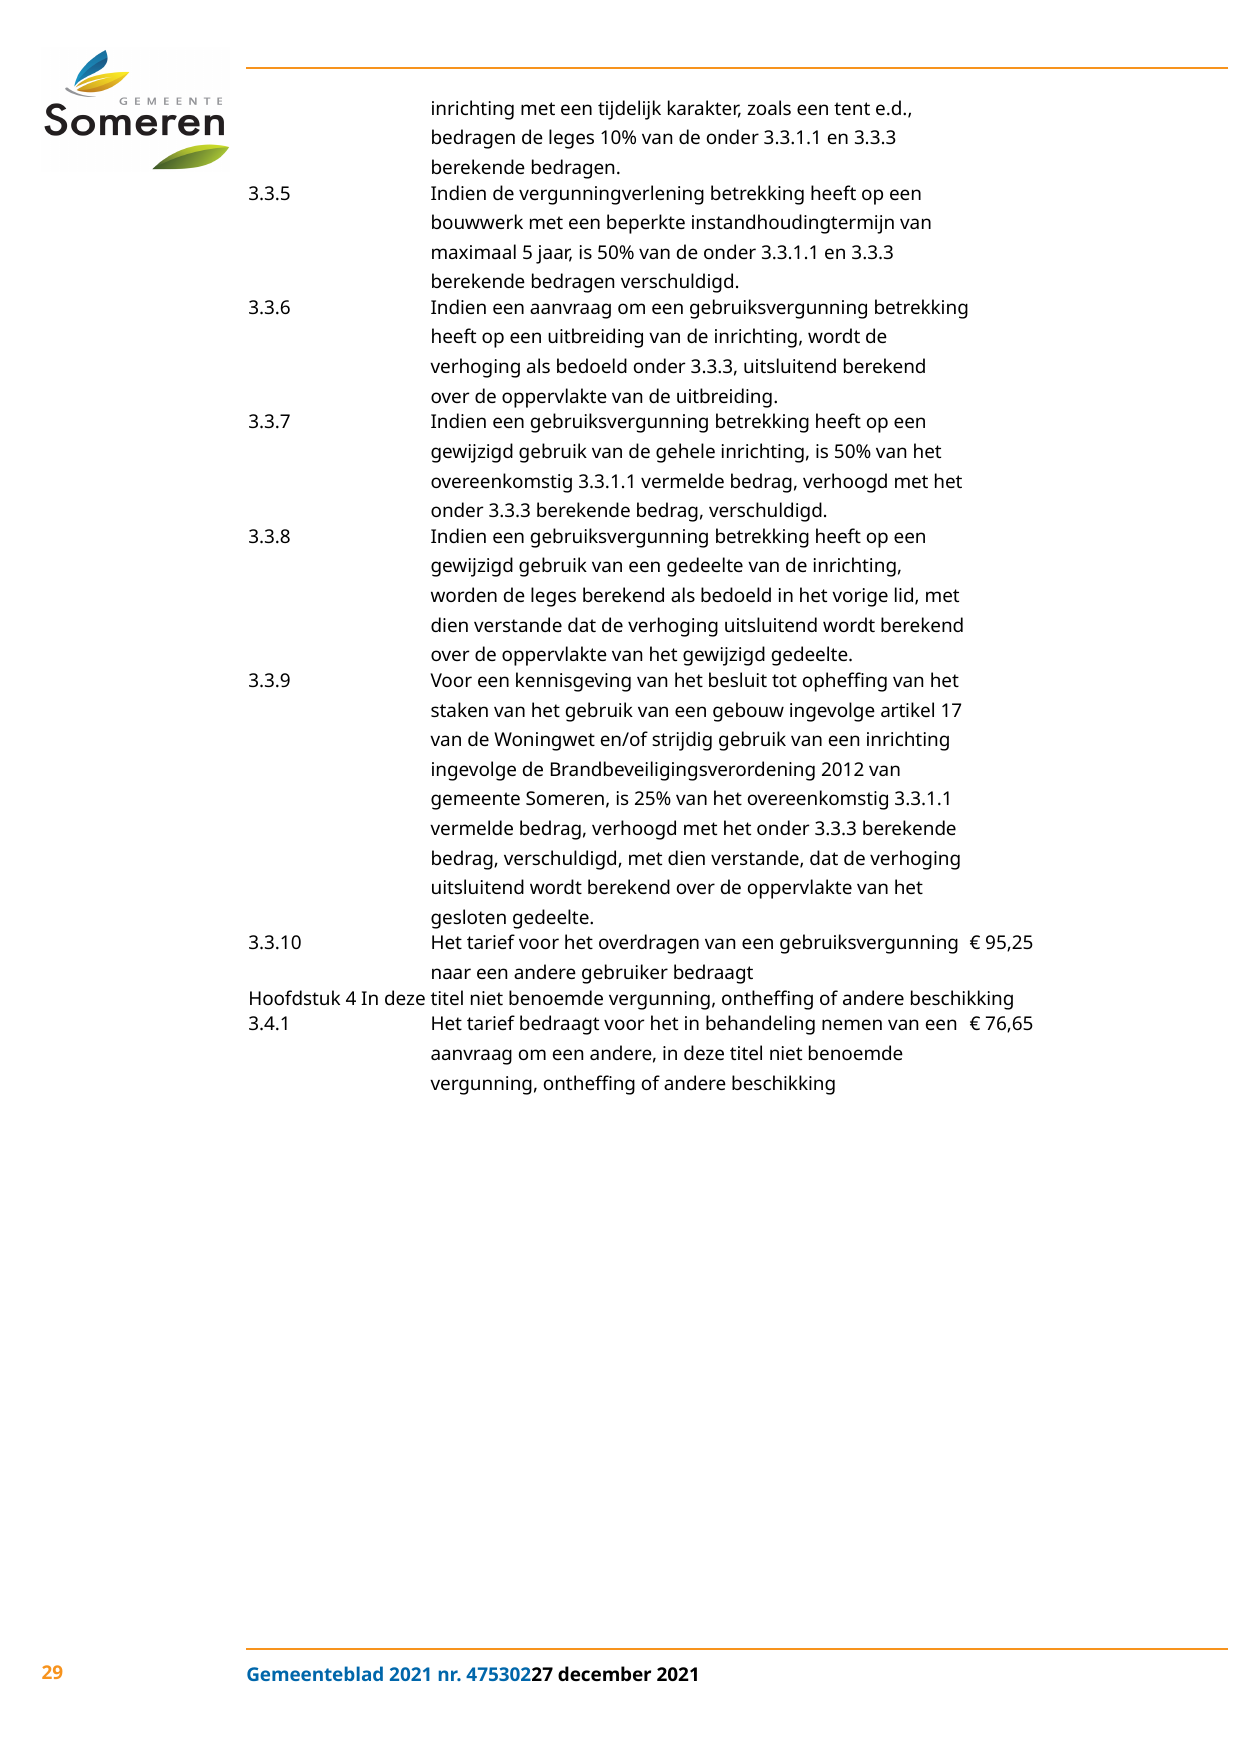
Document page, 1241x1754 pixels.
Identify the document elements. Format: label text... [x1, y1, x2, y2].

table_cell 3.3.6 [248, 294, 430, 409]
table_cell 3.3.10 [248, 930, 430, 985]
table_cell 3.3.9 [248, 667, 430, 929]
table_cell Indien een aanvraag om een gebruiksvergunning betrekking heeft op een uitbreiding van de inrichting, wordt de verhoging als bedoeld onder 3.3.3, uitsluitend berekend over de oppervlakte van de uitbreiding. [430, 294, 969, 409]
table_cell [969, 294, 1152, 409]
table_cell Het tarief bedraagt voor het in behandeling nemen van een aanvraag om een andere, in deze titel niet benoemde vergunning, ontheffing of andere beschikking [430, 1011, 969, 1096]
table_cell € 76,65 [969, 1011, 1152, 1096]
table_cell Indien de vergunningverlening betrekking heeft op een bouwwerk met een beperkte instandhoudingtermijn van maximaal 5 jaar, is 50% van de onder 3.3.1.1 en 3.3.3 berekende bedragen verschuldigd. [430, 180, 969, 294]
table_cell Indien een gebruiksvergunning betrekking heeft op een gewijzigd gebruik van de gehele inrichting, is 50% van het overeenkomstig 3.3.1.1 vermelde bedrag, verhoogd met het onder 3.3.3 berekende bedrag, verschuldigd. [430, 409, 969, 523]
table_cell [969, 409, 1152, 523]
table_cell 3.3.5 [248, 180, 430, 294]
picture [41, 47, 231, 172]
table_cell [248, 95, 430, 180]
table_cell [969, 180, 1152, 294]
table_cell Voor een kennisgeving van het besluit tot opheffing van het staken van het gebruik van een gebouw ingevolge artikel 17 van de Woningwet en/of strijdig gebruik van een inrichting ingevolge de Brandbeveiligingsverordening 2012 van gemeente Someren, is 25% van het overeenkomstig 3.3.1.1 vermelde bedrag, verhoogd met het onder 3.3.3 berekende bedrag, verschuldigd, met dien verstande, dat de verhoging uitsluitend wordt berekend over de oppervlakte van het gesloten gedeelte. [430, 667, 969, 929]
table_cell inrichting met een tijdelijk karakter, zoals een tent e.d., bedragen de leges 10% van de onder 3.3.1.1 en 3.3.3 berekende bedragen. [430, 95, 969, 180]
table_cell Het tarief voor het overdragen van een gebruiksvergunning naar een andere gebruiker bedraagt [430, 930, 969, 985]
table_cell € 95,25 [969, 930, 1152, 985]
table_cell [969, 667, 1152, 929]
table_cell 3.4.1 [248, 1011, 430, 1096]
table_cell Indien een gebruiksvergunning betrekking heeft op een gewijzigd gebruik van een gedeelte van de inrichting, worden de leges berekend als bedoeld in het vorige lid, met dien verstande dat de verhoging uitsluitend wordt berekend over de oppervlakte van het gewijzigd gedeelte. [430, 523, 969, 667]
table_cell 3.3.7 [248, 409, 430, 523]
table_cell [969, 95, 1152, 180]
table_cell 3.3.8 [248, 523, 430, 667]
table_cell [969, 523, 1152, 667]
table_cell Hoofdstuk 4 In deze titel niet benoemde vergunning, ontheffing of andere beschikking [248, 985, 1152, 1011]
